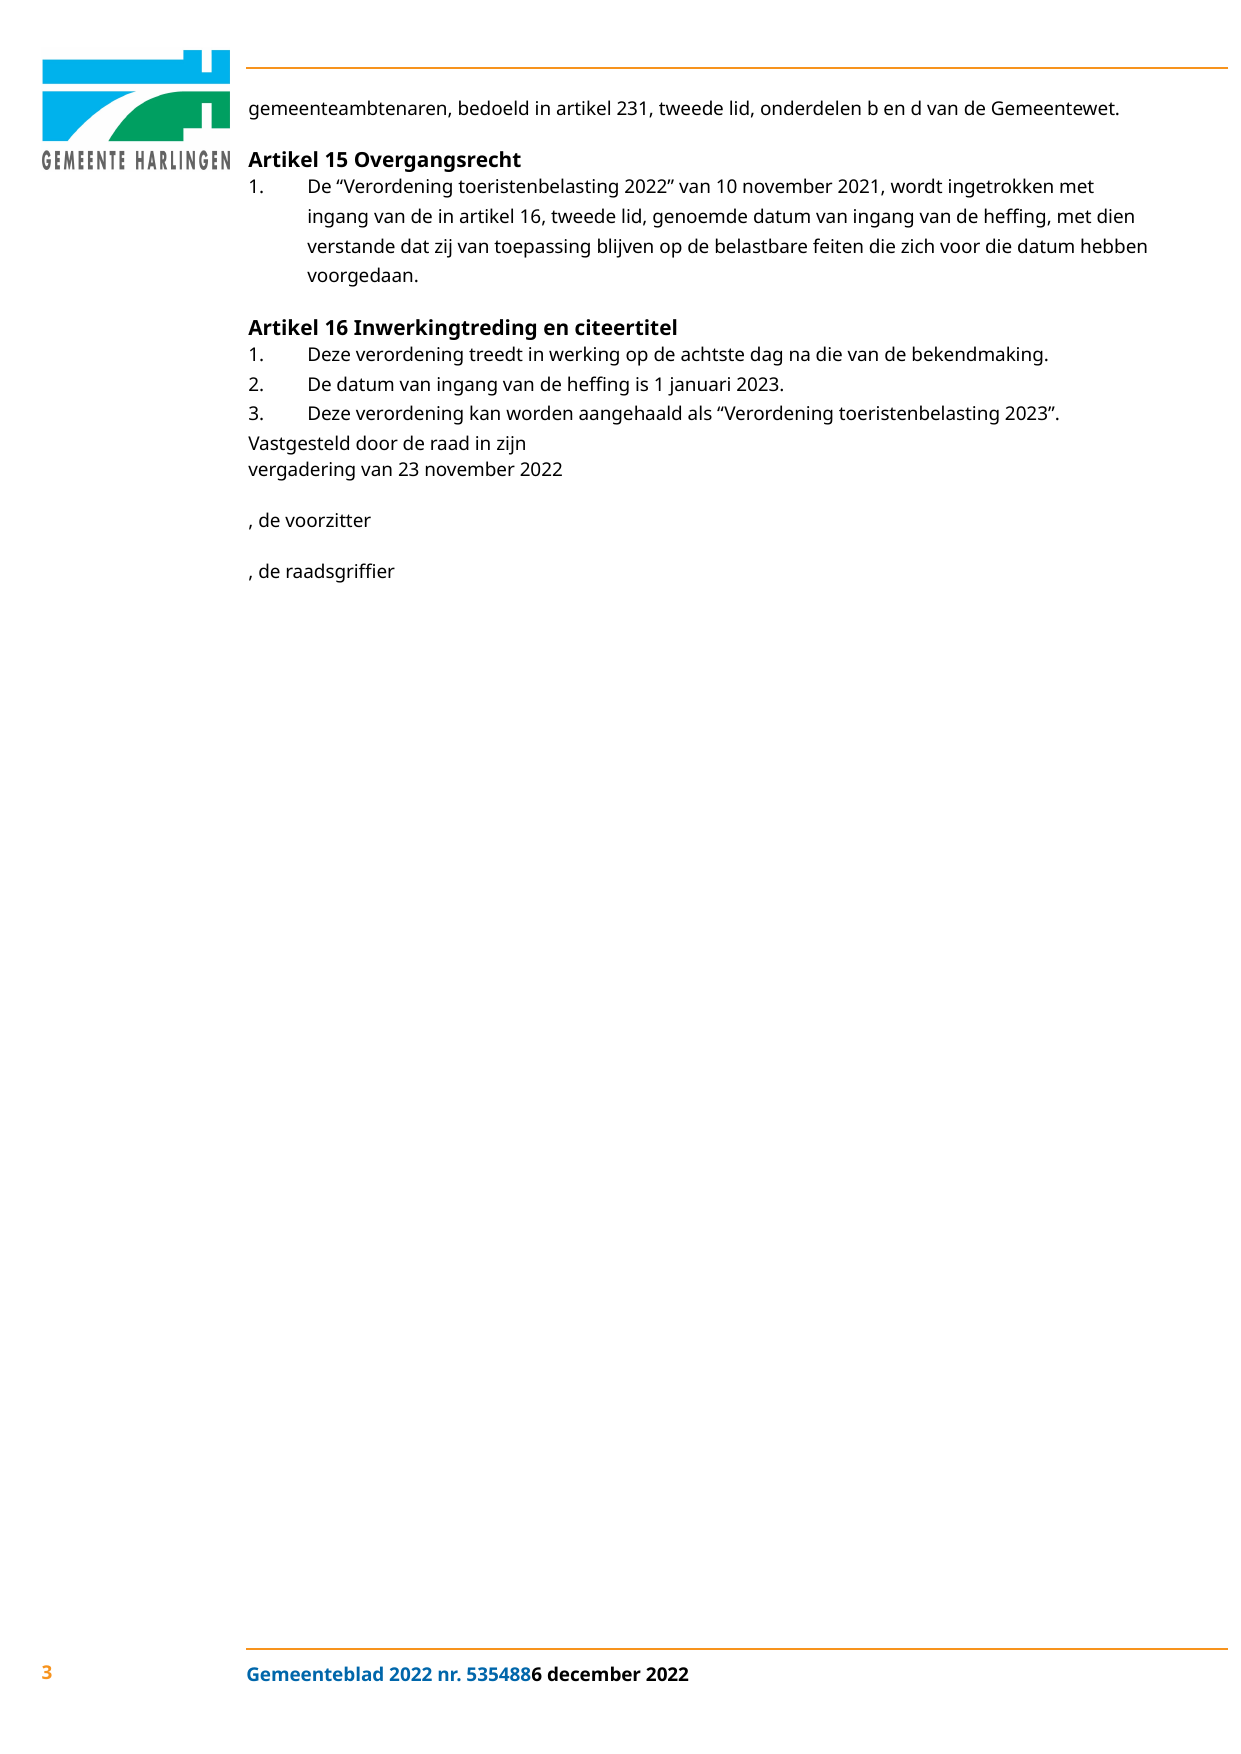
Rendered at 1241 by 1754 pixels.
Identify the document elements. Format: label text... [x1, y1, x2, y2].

list Deze verordening kan worden aangehaald als “Verordening toeristenbelasting 2023”. [248, 400, 1152, 426]
list De datum van ingang van de heffing is 1 januari 2023. [248, 371, 1152, 397]
list Deze verordening treedt in werking op de achtste dag na die van de bekendmaking. [248, 341, 1152, 367]
text , de raadsgriffier [248, 559, 1152, 584]
text Artikel 15 Overgangsrecht [248, 145, 1152, 174]
text Vastgesteld door de raad in zijn [248, 430, 1152, 456]
text gemeenteambtenaren, bedoeld in artikel 231, tweede lid, onderdelen b en d van de Gemeentewet. [248, 95, 1152, 121]
text Artikel 16 Inwerkingtreding en citeertitel [248, 313, 1152, 341]
text vergadering van 23 november 2022 [248, 456, 1152, 481]
text , de voorzitter [248, 507, 1152, 533]
picture [41, 47, 231, 172]
list De “Verordening toeristenbelasting 2022” van 10 november 2021, wordt ingetrokken met ingang van de in artikel 16, tweede lid, genoemde datum van ingang van de heffing, met dien verstande dat zij van toepassing blijven op de belastbare feiten die zich voor die datum hebben voorgedaan. [248, 174, 1152, 288]
